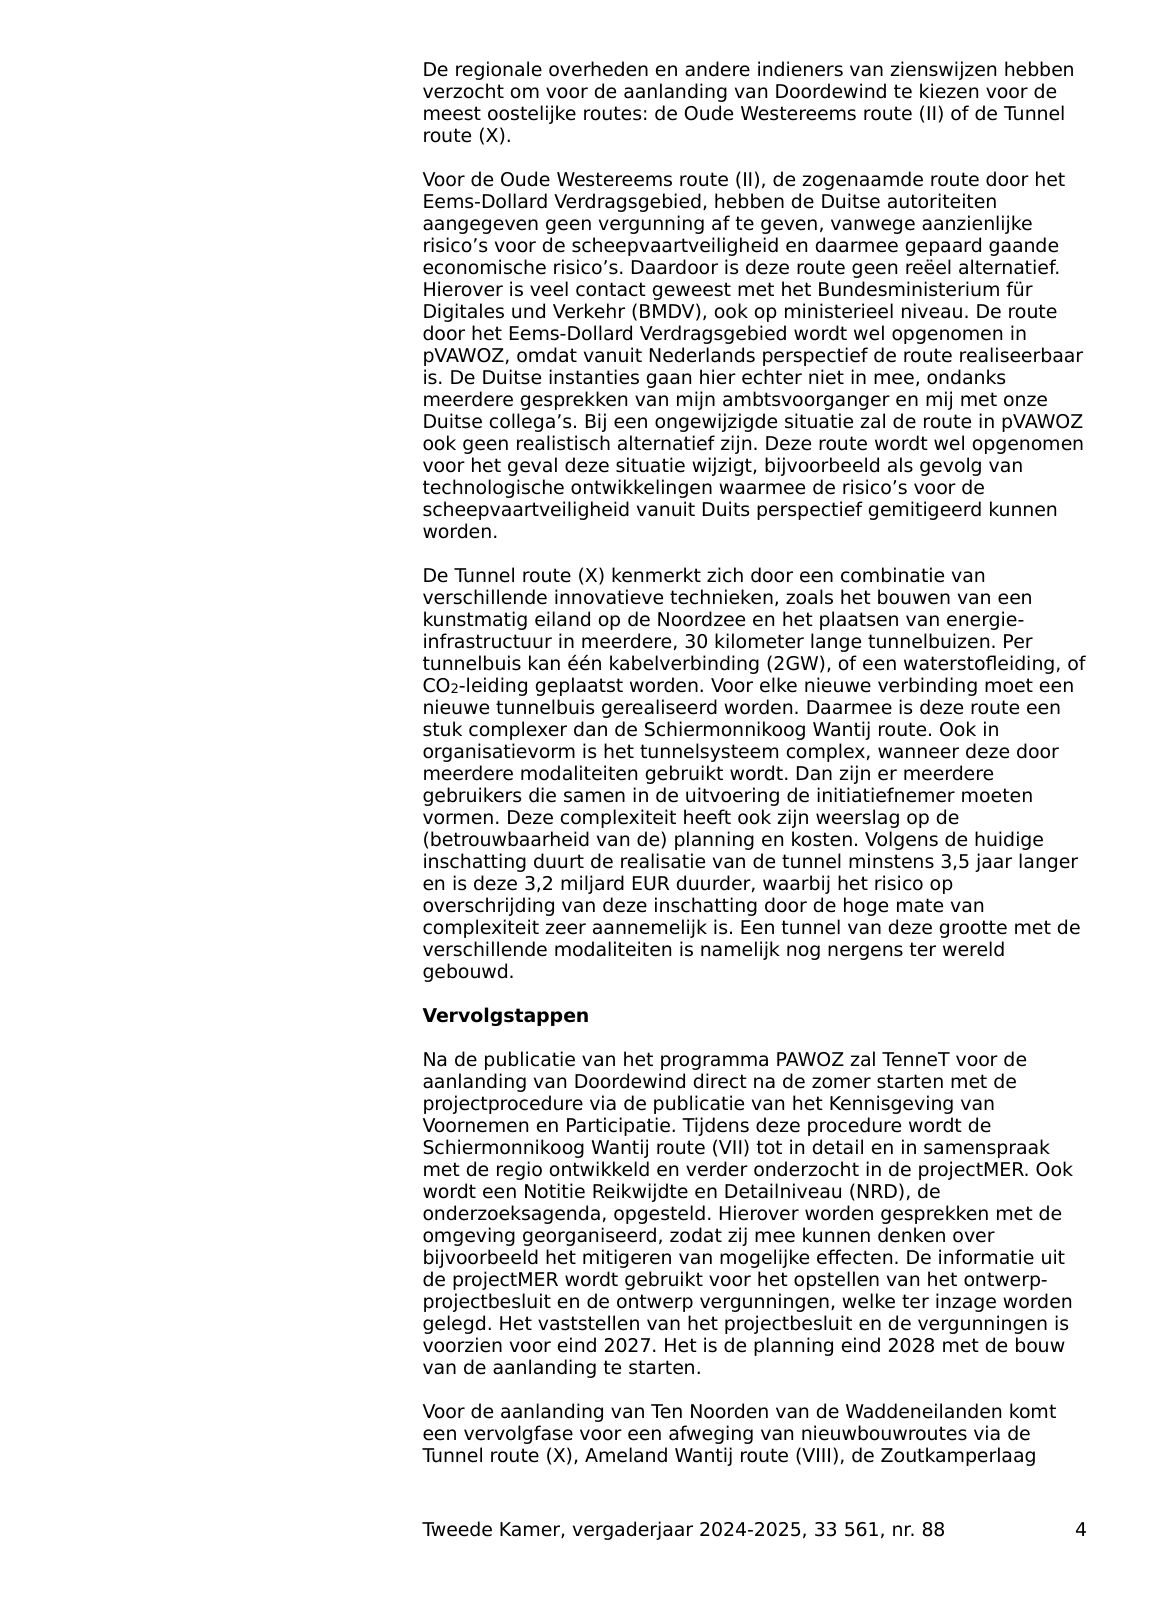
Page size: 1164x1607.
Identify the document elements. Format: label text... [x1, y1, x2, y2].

text Voor de Oude Westereems route (II), de zogenaamde route door het Eems-Dollard Verdragsgebied, hebben de Duitse autoriteiten aangegeven geen vergunning af te geven, vanwege aanzienlijke risico’s voor de scheepvaartveiligheid en daarmee gepaard gaande economische risico’s. Daardoor is deze route geen reëel alternatief. Hierover is veel contact geweest met het Bundesministerium für Digitales und Verkehr (BMDV), ook op ministerieel niveau. De route door het Eems-Dollard Verdragsgebied wordt wel opgenomen in pVAWOZ, omdat vanuit Nederlands perspectief de route realiseerbaar is. De Duitse instanties gaan hier echter niet in mee, ondanks meerdere gesprekken van mijn ambtsvoorganger en mij met onze Duitse collega’s. Bij een ongewijzigde situatie zal de route in pVAWOZ ook geen realistisch alternatief zijn. Deze route wordt wel opgenomen voor het geval deze situatie wijzigt, bijvoorbeeld als gevolg van technologische ontwikkelingen waarmee de risico’s voor de scheepvaartveiligheid vanuit Duits perspectief gemitigeerd kunnen worden. [422, 169, 1087, 543]
text De regionale overheden en andere indieners van zienswijzen hebben verzocht om voor de aanlanding van Doordewind te kiezen voor de meest oostelijke routes: de Oude Westereems route (II) of de Tunnel route (X). [422, 59, 1087, 147]
subtitle Vervolgstappen [422, 1005, 1087, 1027]
text De Tunnel route (X) kenmerkt zich door een combinatie van verschillende innovatieve technieken, zoals het bouwen van een kunstmatig eiland op de Noordzee en het plaatsen van energie-infrastructuur in meerdere, 30 kilometer lange tunnelbuizen. Per tunnelbuis kan één kabelverbinding (2GW), of een waterstofleiding, of CO2-leiding geplaatst worden. Voor elke nieuwe verbinding moet een nieuwe tunnelbuis gerealiseerd worden. Daarmee is deze route een stuk complexer dan de Schiermonnikoog Wantij route. Ook in organisatievorm is het tunnelsysteem complex, wanneer deze door meerdere modaliteiten gebruikt wordt. Dan zijn er meerdere gebruikers die samen in de uitvoering de initiatiefnemer moeten vormen. Deze complexiteit heeft ook zijn weerslag op de (betrouwbaarheid van de) planning en kosten. Volgens de huidige inschatting duurt de realisatie van de tunnel minstens 3,5 jaar langer en is deze 3,2 miljard EUR duurder, waarbij het risico op overschrijding van deze inschatting door de hoge mate van complexiteit zeer aannemelijk is. Een tunnel van deze grootte met de verschillende modaliteiten is namelijk nog nergens ter wereld gebouwd. [422, 565, 1087, 983]
text Voor de aanlanding van Ten Noorden van de Waddeneilanden komt een vervolgfase voor een afweging van nieuwbouwroutes via de Tunnel route (X), Ameland Wantij route (VIII), de Zoutkamperlaag [422, 1401, 1087, 1467]
text Na de publicatie van het programma PAWOZ zal TenneT voor de aanlanding van Doordewind direct na de zomer starten met de projectprocedure via de publicatie van het Kennisgeving van Voornemen en Participatie. Tijdens deze procedure wordt de Schiermonnikoog Wantij route (VII) tot in detail en in samenspraak met de regio ontwikkeld en verder onderzocht in de projectMER. Ook wordt een Notitie Reikwijdte en Detailniveau (NRD), de onderzoeksagenda, opgesteld. Hierover worden gesprekken met de omgeving georganiseerd, zodat zij mee kunnen denken over bijvoorbeeld het mitigeren van mogelijke effecten. De informatie uit de projectMER wordt gebruikt voor het opstellen van het ontwerp-projectbesluit en de ontwerp vergunningen, welke ter inzage worden gelegd. Het vaststellen van het projectbesluit en de vergunningen is voorzien voor eind 2027. Het is de planning eind 2028 met de bouw van de aanlanding te starten. [422, 1049, 1087, 1379]
